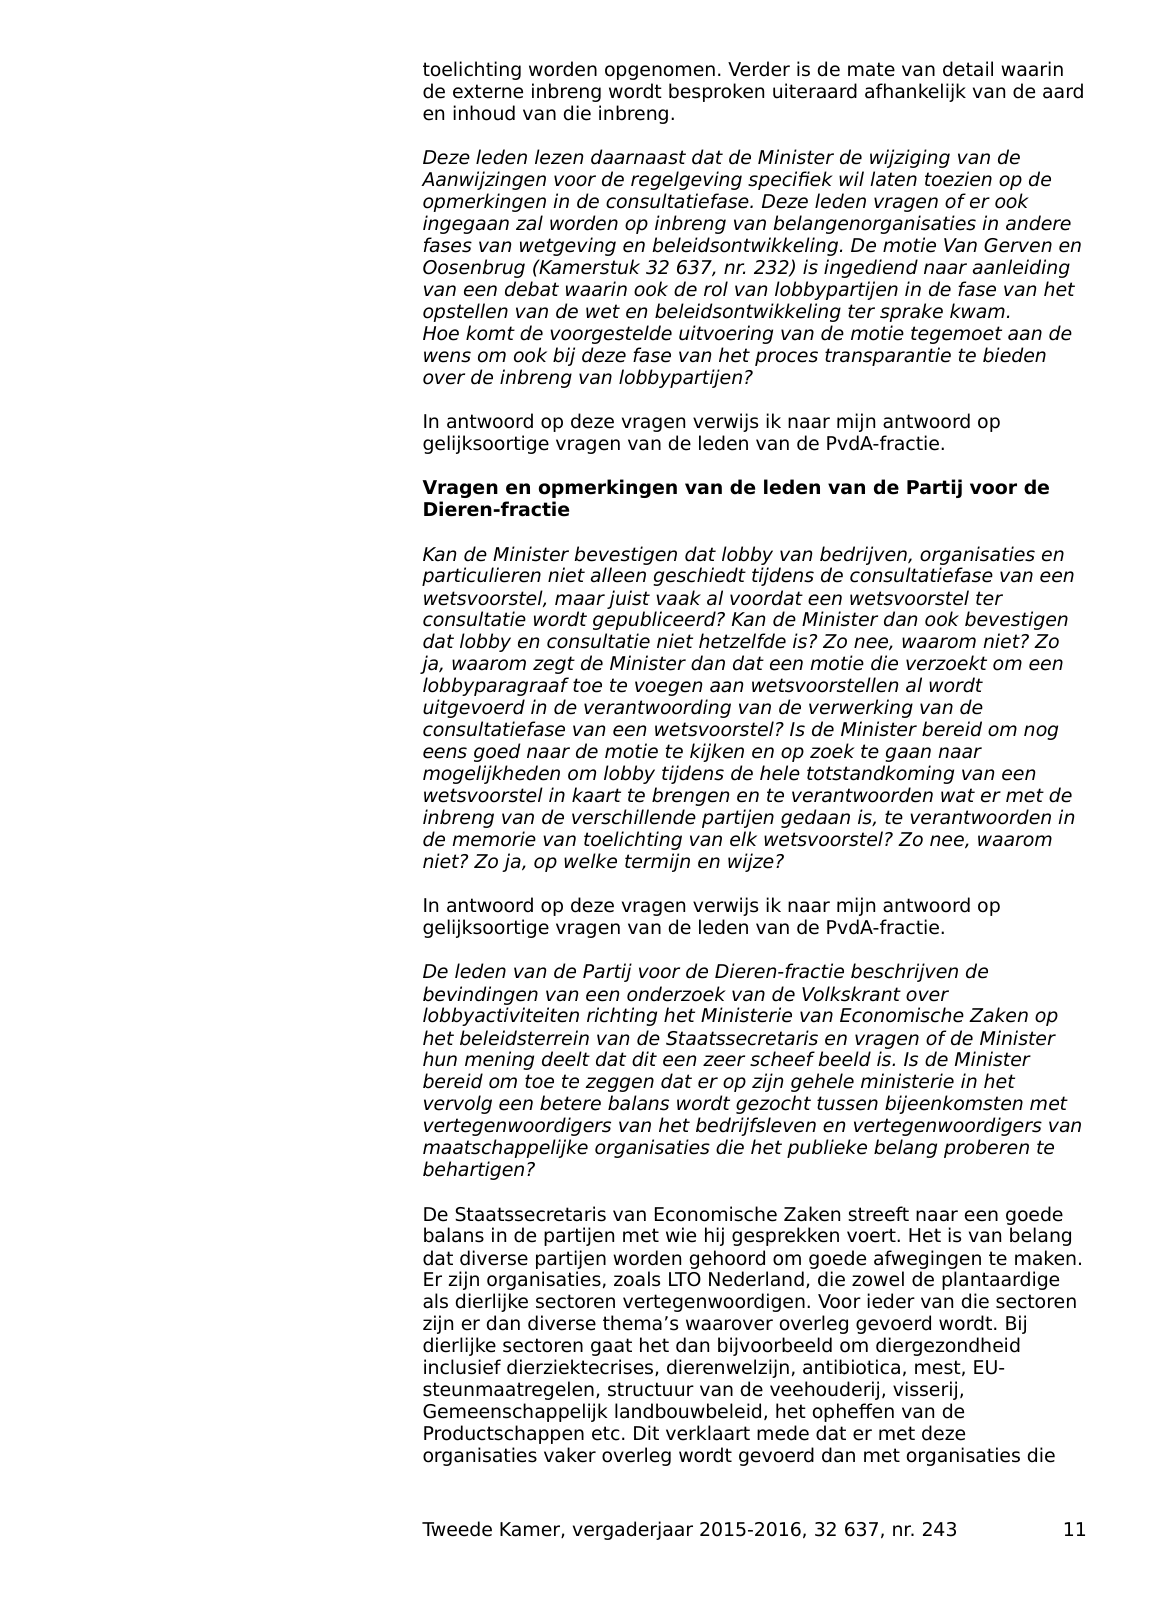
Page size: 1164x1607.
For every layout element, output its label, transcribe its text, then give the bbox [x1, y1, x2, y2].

text In antwoord op deze vragen verwijs ik naar mijn antwoord op gelijksoortige vragen van de leden van de PvdA-fractie. [422, 895, 1087, 939]
text Deze leden lezen daarnaast dat de Minister de wijziging van de Aanwijzingen voor de regelgeving specifiek wil laten toezien op de opmerkingen in de consultatiefase. Deze leden vragen of er ook ingegaan zal worden op inbreng van belangenorganisaties in andere fases van wetgeving en beleidsontwikkeling. De motie Van Gerven en Oosenbrug (Kamerstuk 32 637, nr. 232) is ingediend naar aanleiding van een debat waarin ook de rol van lobbypartijen in de fase van het opstellen van de wet en beleidsontwikkeling ter sprake kwam. [422, 147, 1087, 323]
text De leden van de Partij voor de Dieren-fractie beschrijven de bevindingen van een onderzoek van de Volkskrant over lobbyactiviteiten richting het Ministerie van Economische Zaken op het beleidsterrein van de Staatssecretaris en vragen of de Minister hun mening deelt dat dit een zeer scheef beeld is. Is de Minister bereid om toe te zeggen dat er op zijn gehele ministerie in het vervolg een betere balans wordt gezocht tussen bijeenkomsten met vertegenwoordigers van het bedrijfsleven en vertegenwoordigers van maatschappelijke organisaties die het publieke belang proberen te behartigen? [422, 961, 1087, 1181]
text In antwoord op deze vragen verwijs ik naar mijn antwoord op gelijksoortige vragen van de leden van de PvdA-fractie. [422, 411, 1087, 455]
text toelichting worden opgenomen. Verder is de mate van detail waarin de externe inbreng wordt besproken uiteraard afhankelijk van de aard en inhoud van die inbreng. [422, 59, 1087, 125]
subtitle Vragen en opmerkingen van de leden van de Partij voor de Dieren-fractie [422, 477, 1087, 521]
text De Staatssecretaris van Economische Zaken streeft naar een goede balans in de partijen met wie hij gesprekken voert. Het is van belang dat diverse partijen worden gehoord om goede afwegingen te maken. Er zijn organisaties, zoals LTO Nederland, die zowel de plantaardige als dierlijke sectoren vertegenwoordigen. Voor ieder van die sectoren zijn er dan diverse thema’s waarover overleg gevoerd wordt. Bij dierlijke sectoren gaat het dan bijvoorbeeld om diergezondheid inclusief dierziektecrises, dierenwelzijn, antibiotica, mest, EU-steunmaatregelen, structuur van de veehouderij, visserij, Gemeenschappelijk landbouwbeleid, het opheffen van de Productschappen etc. Dit verklaart mede dat er met deze organisaties vaker overleg wordt gevoerd dan met organisaties die [422, 1203, 1087, 1467]
text Hoe komt de voorgestelde uitvoering van de motie tegemoet aan de wens om ook bij deze fase van het proces transparantie te bieden over de inbreng van lobbypartijen? [422, 323, 1087, 389]
text Kan de Minister bevestigen dat lobby van bedrijven, organisaties en particulieren niet alleen geschiedt tijdens de consultatiefase van een wetsvoorstel, maar juist vaak al voordat een wetsvoorstel ter consultatie wordt gepubliceerd? Kan de Minister dan ook bevestigen dat lobby en consultatie niet hetzelfde is? Zo nee, waarom niet? Zo ja, waarom zegt de Minister dan dat een motie die verzoekt om een lobbyparagraaf toe te voegen aan wetsvoorstellen al wordt uitgevoerd in de verantwoording van de verwerking van de consultatiefase van een wetsvoorstel? Is de Minister bereid om nog eens goed naar de motie te kijken en op zoek te gaan naar mogelijkheden om lobby tijdens de hele totstandkoming van een wetsvoorstel in kaart te brengen en te verantwoorden wat er met de inbreng van de verschillende partijen gedaan is, te verantwoorden in de memorie van toelichting van elk wetsvoorstel? Zo nee, waarom niet? Zo ja, op welke termijn en wijze? [422, 543, 1087, 873]
